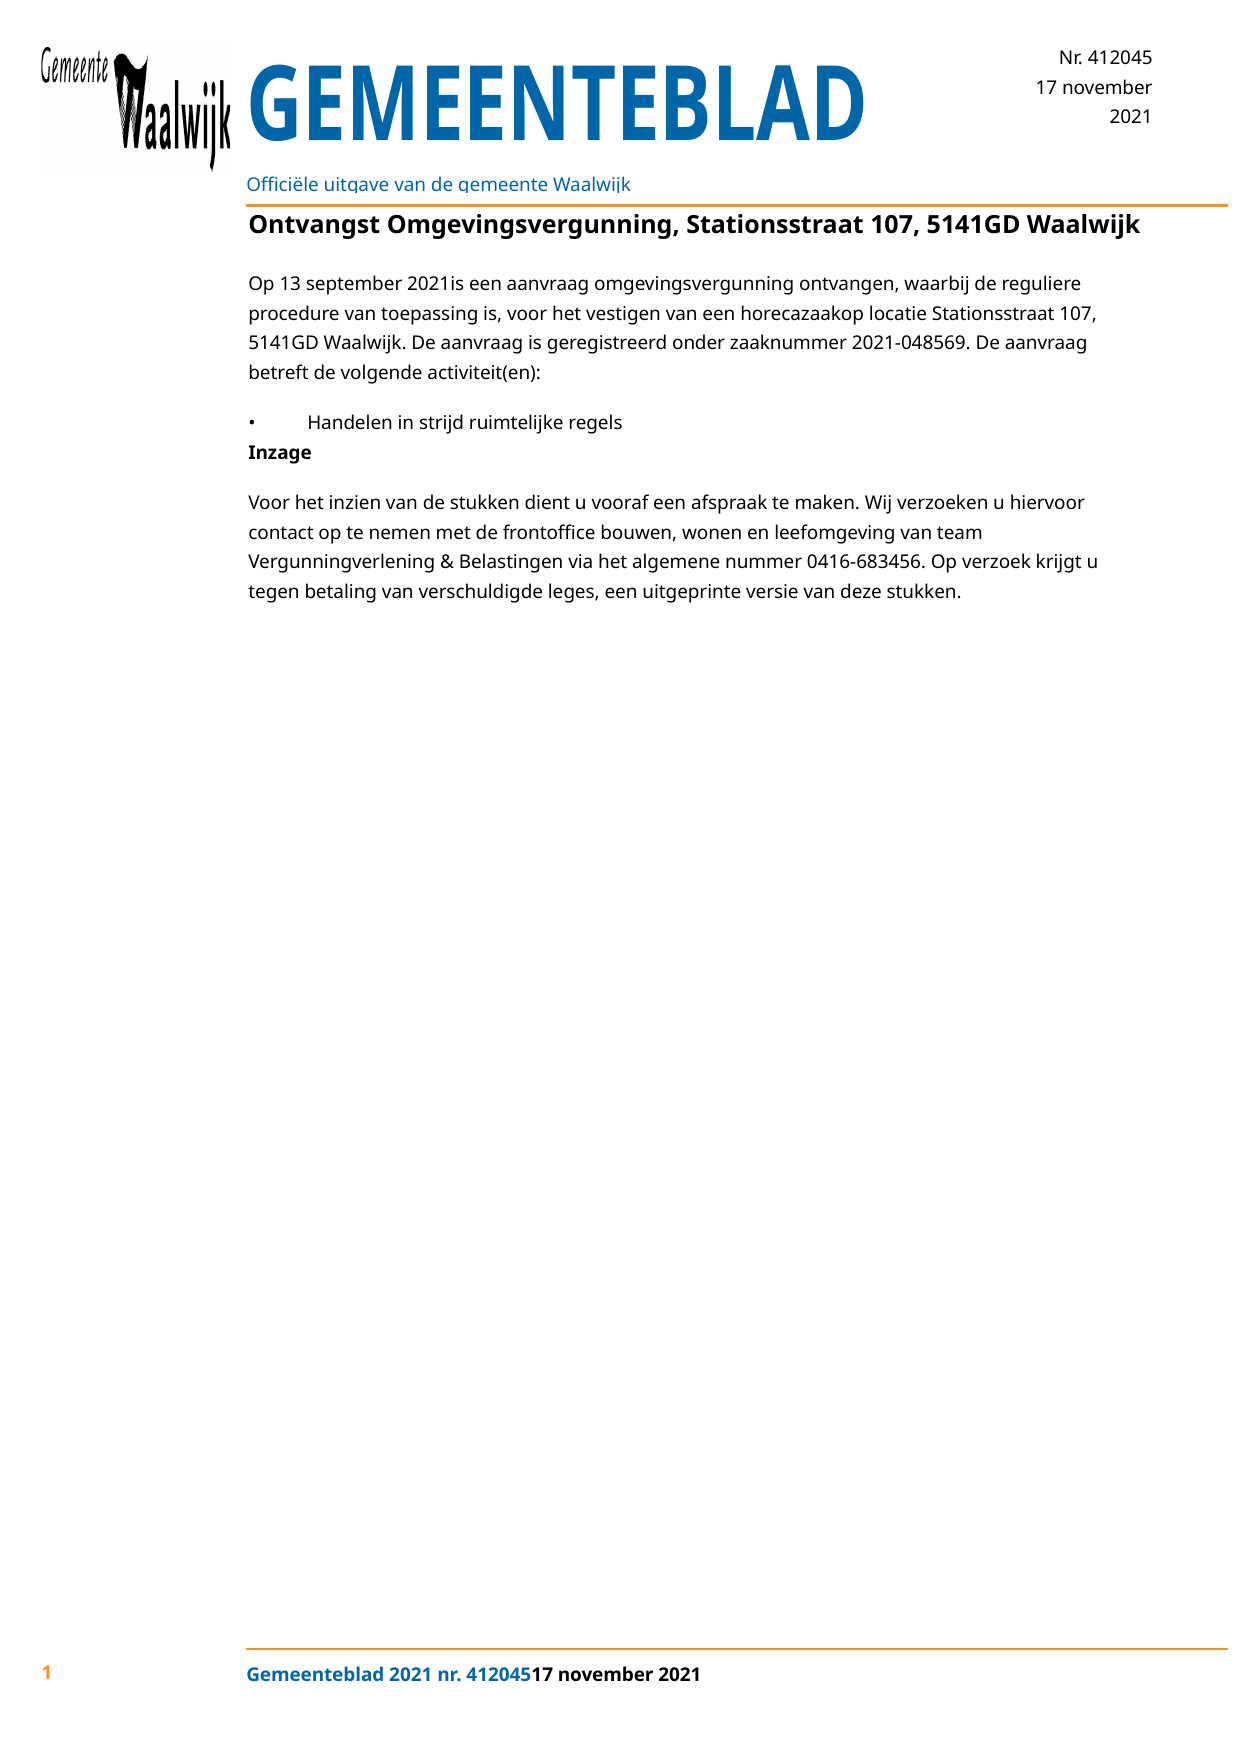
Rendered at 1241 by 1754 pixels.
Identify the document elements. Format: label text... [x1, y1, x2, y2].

text Voor het inzien van de stukken dient u vooraf een afspraak te maken. Wij verzoeken u hiervoor contact op te nemen met de frontoffice bouwen, wonen en leefomgeving van team Vergunningverlening & Belastingen via het algemene nummer 0416-683456. Op verzoek krijgt u tegen betaling van verschuldigde leges, een uitgeprinte versie van deze stukken. [248, 489, 1152, 604]
picture [41, 47, 231, 172]
text Inzage [248, 439, 1152, 465]
list Handelen in strijd ruimtelijke regels [248, 409, 1152, 435]
text Op 13 september 2021is een aanvraag omgevingsvergunning ontvangen, waarbij de reguliere procedure van toepassing is, voor het vestigen van een horecazaakop locatie Stationsstraat 107, 5141GD Waalwijk. De aanvraag is geregistreerd onder zaaknummer 2021-048569. De aanvraag betreft de volgende activiteit(en): [248, 270, 1152, 385]
text Ontvangst Omgevingsvergunning, Stationsstraat 107, 5141GD Waalwijk [248, 207, 1152, 241]
